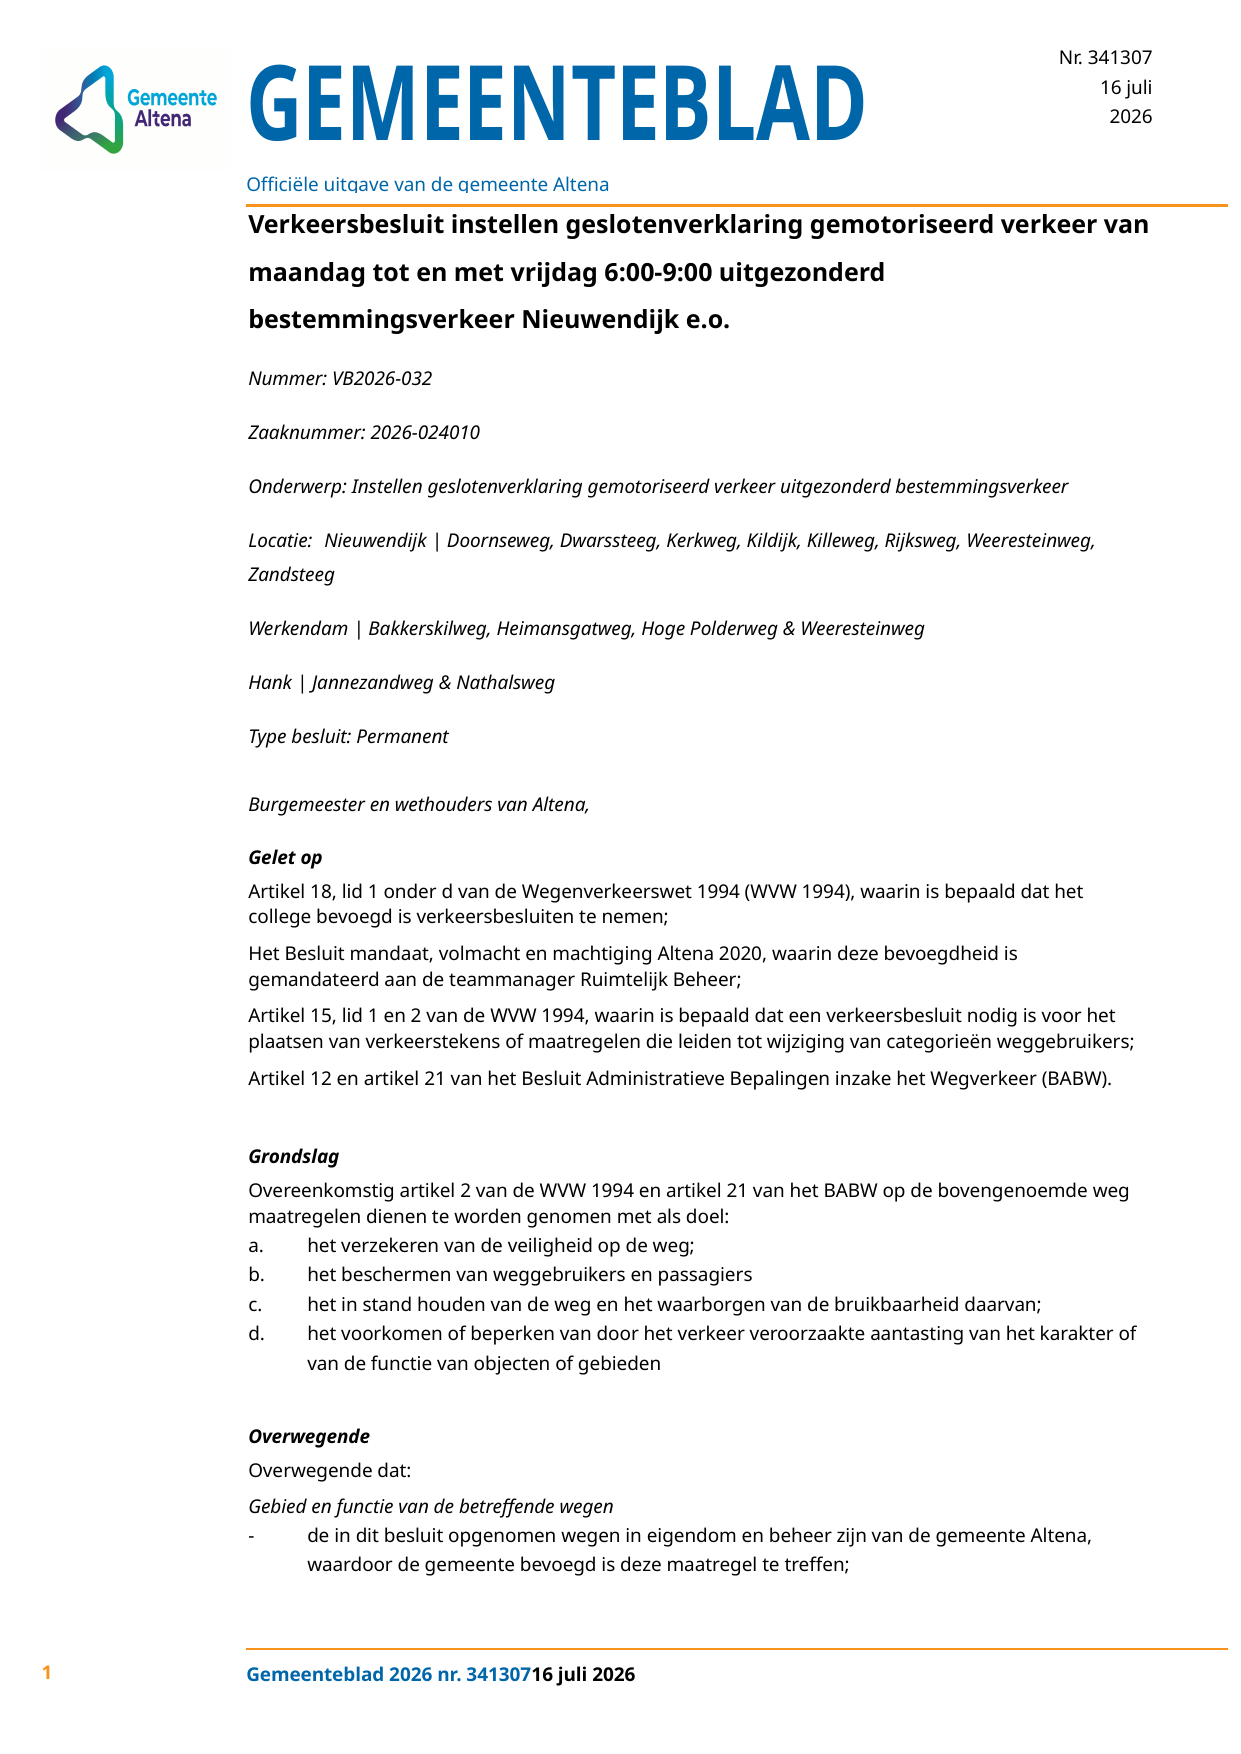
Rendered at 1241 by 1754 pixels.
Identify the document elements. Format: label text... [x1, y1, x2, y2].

text Overwegende [248, 1423, 1152, 1448]
text Verkeersbesluit instellen geslotenverklaring gemotoriseerd verkeer van maandag tot en met vrijdag 6:00-9:00 uitgezonderd bestemmingsverkeer Nieuwendijk e.o. [248, 207, 1152, 336]
text Locatie: Nieuwendijk | Doornseweg, Dwarssteeg, Kerkweg, Kildijk, Killeweg, Rijksweg, Weeresteinweg, Zandsteeg [248, 528, 1152, 587]
list het beschermen van weggebruikers en passagiers [248, 1261, 1152, 1287]
text Onderwerp: Instellen geslotenverklaring gemotoriseerd verkeer uitgezonderd bestemmingsverkeer [248, 474, 1152, 499]
text Zaaknummer: 2026-024010 [248, 419, 1152, 445]
text Gelet op [248, 844, 1152, 869]
text Burgemeester en wethouders van Altena, [248, 791, 1152, 817]
text Overwegende dat: [248, 1457, 1152, 1483]
picture [41, 47, 231, 172]
text Werkendam | Bakkerskilweg, Heimansgatweg, Hoge Polderweg & Weeresteinweg [248, 615, 1152, 641]
text Het Besluit mandaat, volmacht en machtiging Altena 2020, waarin deze bevoegdheid is gemandateerd aan de teammanager Ruimtelijk Beheer; [248, 940, 1152, 992]
list het verzekeren van de veiligheid op de weg; [248, 1232, 1152, 1257]
text Type besluit: Permanent [248, 723, 1152, 749]
list de in dit besluit opgenomen wegen in eigendom en beheer zijn van de gemeente Altena, waardoor de gemeente bevoegd is deze maatregel te treffen; [248, 1522, 1152, 1577]
text Hank | Jannezandweg & Nathalsweg [248, 669, 1152, 695]
text Nummer: VB2026-032 [248, 366, 1152, 391]
text Artikel 12 en artikel 21 van het Besluit Administratieve Bepalingen inzake het Wegverkeer (BABW). [248, 1065, 1152, 1091]
text Gebied en functie van de betreffende wegen [248, 1493, 1152, 1519]
list het voorkomen of beperken van door het verkeer veroorzaakte aantasting van het karakter of van de functie van objecten of gebieden [248, 1321, 1152, 1376]
text Artikel 15, lid 1 en 2 van de WVW 1994, waarin is bepaald dat een verkeersbesluit nodig is voor het plaatsen van verkeerstekens of maatregelen die leiden tot wijziging van categorieën weggebruikers; [248, 1003, 1152, 1054]
text Grondslag [248, 1144, 1152, 1169]
list het in stand houden van de weg en het waarborgen van de bruikbaarheid daarvan; [248, 1291, 1152, 1317]
text Artikel 18, lid 1 onder d van de Wegenverkeerswet 1994 (WVW 1994), waarin is bepaald dat het college bevoegd is verkeersbesluiten te nemen; [248, 878, 1152, 929]
text Overeenkomstig artikel 2 van de WVW 1994 en artikel 21 van het BABW op de bovengenoemde weg maatregelen dienen te worden genomen met als doel: [248, 1178, 1152, 1229]
